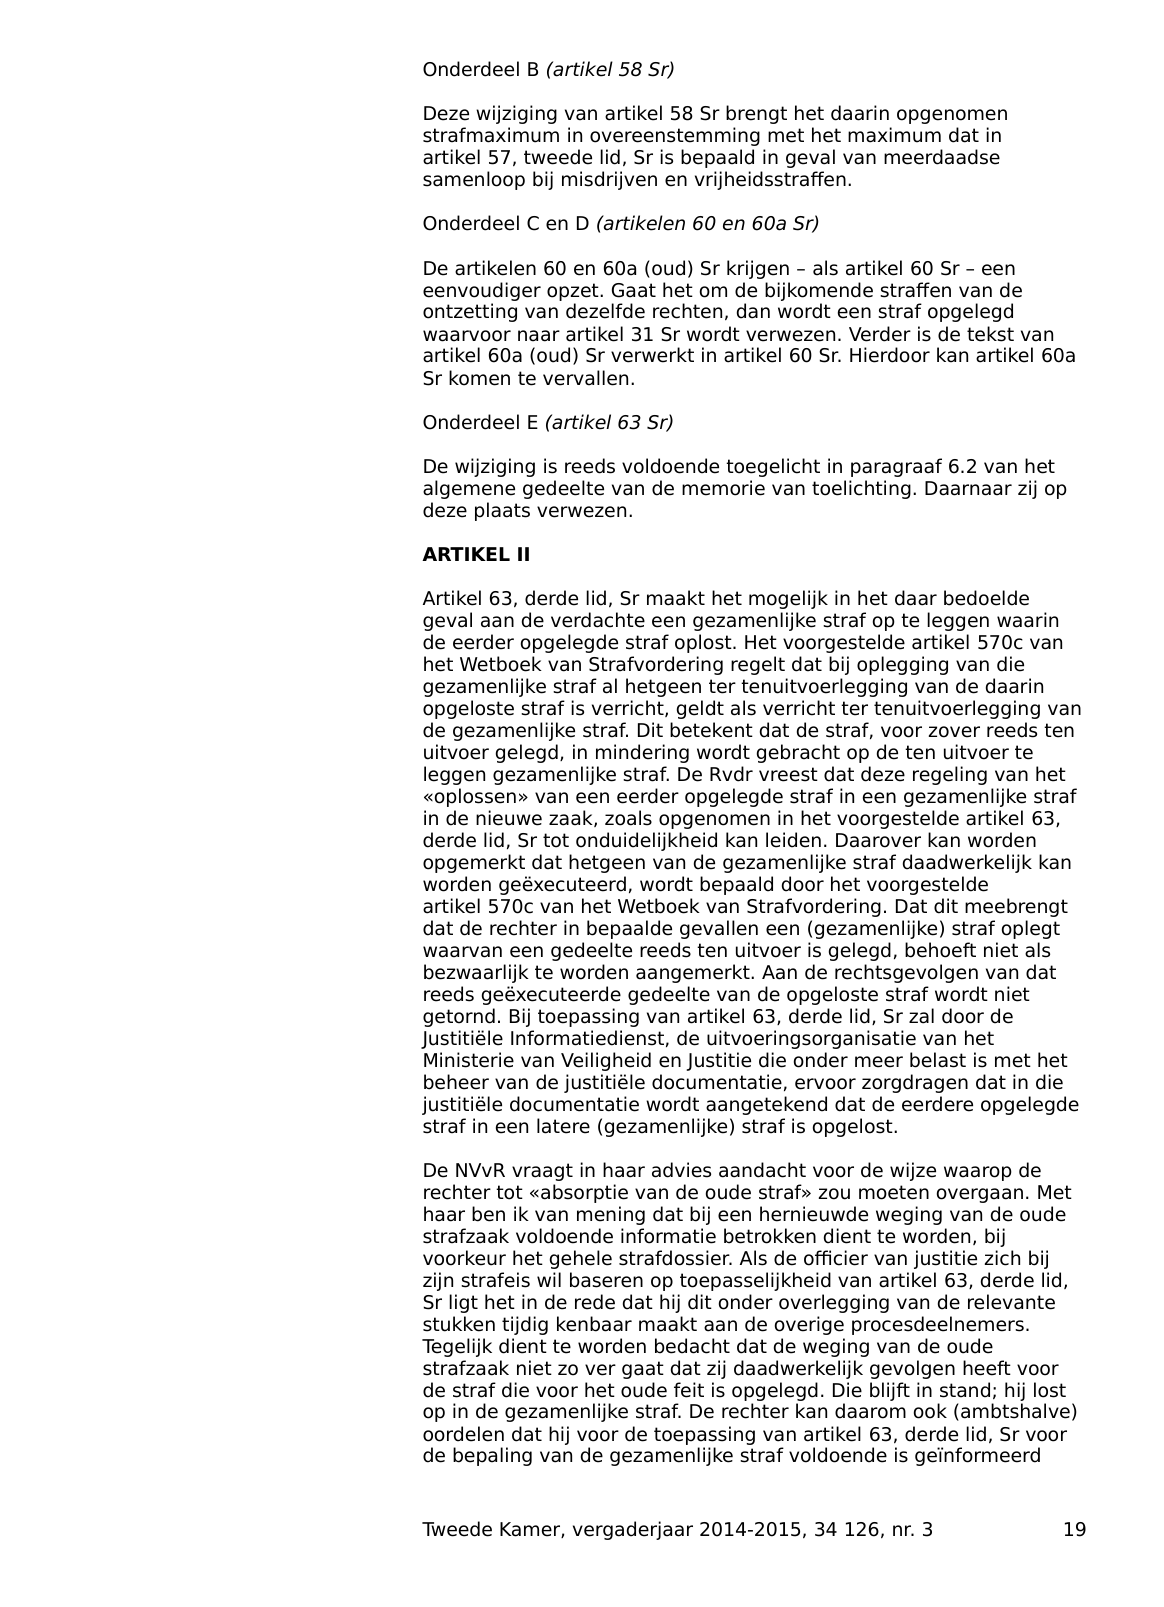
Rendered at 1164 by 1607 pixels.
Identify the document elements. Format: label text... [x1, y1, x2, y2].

subtitle ARTIKEL II [422, 544, 1087, 566]
subtitle Onderdeel C en D (artikelen 60 en 60a Sr) [422, 213, 1087, 235]
text Deze wijziging van artikel 58 Sr brengt het daarin opgenomen strafmaximum in overeenstemming met het maximum dat in artikel 57, tweede lid, Sr is bepaald in geval van meerdaadse samenloop bij misdrijven en vrijheidsstraffen. [422, 103, 1087, 191]
subtitle Onderdeel B (artikel 58 Sr) [422, 59, 1087, 81]
text De wijziging is reeds voldoende toegelicht in paragraaf 6.2 van het algemene gedeelte van de memorie van toelichting. Daarnaar zij op deze plaats verwezen. [422, 456, 1087, 522]
text Artikel 63, derde lid, Sr maakt het mogelijk in het daar bedoelde geval aan de verdachte een gezamenlijke straf op te leggen waarin de eerder opgelegde straf oplost. Het voorgestelde artikel 570c van het Wetboek van Strafvordering regelt dat bij oplegging van die gezamenlijke straf al hetgeen ter tenuitvoerlegging van de daarin opgeloste straf is verricht, geldt als verricht ter tenuitvoerlegging van de gezamenlijke straf. Dit betekent dat de straf, voor zover reeds ten uitvoer gelegd, in mindering wordt gebracht op de ten uitvoer te leggen gezamenlijke straf. De Rvdr vreest dat deze regeling van het «oplossen» van een eerder opgelegde straf in een gezamenlijke straf in de nieuwe zaak, zoals opgenomen in het voorgestelde artikel 63, derde lid, Sr tot onduidelijkheid kan leiden. Daarover kan worden opgemerkt dat hetgeen van de gezamenlijke straf daadwerkelijk kan worden geëxecuteerd, wordt bepaald door het voorgestelde artikel 570c van het Wetboek van Strafvordering. Dat dit meebrengt dat de rechter in bepaalde gevallen een (gezamenlijke) straf oplegt waarvan een gedeelte reeds ten uitvoer is gelegd, behoeft niet als bezwaarlijk te worden aangemerkt. Aan de rechtsgevolgen van dat reeds geëxecuteerde gedeelte van de opgeloste straf wordt niet getornd. Bij toepassing van artikel 63, derde lid, Sr zal door de Justitiële Informatiedienst, de uitvoeringsorganisatie van het Ministerie van Veiligheid en Justitie die onder meer belast is met het beheer van de justitiële documentatie, ervoor zorgdragen dat in die justitiële documentatie wordt aangetekend dat de eerdere opgelegde straf in een latere (gezamenlijke) straf is opgelost. [422, 588, 1087, 1137]
text De artikelen 60 en 60a (oud) Sr krijgen – als artikel 60 Sr – een eenvoudiger opzet. Gaat het om de bijkomende straffen van de ontzetting van dezelfde rechten, dan wordt een straf opgelegd waarvoor naar artikel 31 Sr wordt verwezen. Verder is de tekst van artikel 60a (oud) Sr verwerkt in artikel 60 Sr. Hierdoor kan artikel 60a Sr komen te vervallen. [422, 257, 1087, 389]
subtitle Onderdeel E (artikel 63 Sr) [422, 412, 1087, 433]
text De NVvR vraagt in haar advies aandacht voor de wijze waarop de rechter tot «absorptie van de oude straf» zou moeten overgaan. Met haar ben ik van mening dat bij een hernieuwde weging van de oude strafzaak voldoende informatie betrokken dient te worden, bij voorkeur het gehele strafdossier. Als de officier van justitie zich bij zijn strafeis wil baseren op toepasselijkheid van artikel 63, derde lid, Sr ligt het in de rede dat hij dit onder overlegging van de relevante stukken tijdig kenbaar maakt aan de overige procesdeelnemers. Tegelijk dient te worden bedacht dat de weging van de oude strafzaak niet zo ver gaat dat zij daadwerkelijk gevolgen heeft voor de straf die voor het oude feit is opgelegd. Die blijft in stand; hij lost op in de gezamenlijke straf. De rechter kan daarom ook (ambtshalve) oordelen dat hij voor de toepassing van artikel 63, derde lid, Sr voor de bepaling van de gezamenlijke straf voldoende is geïnformeerd [422, 1160, 1087, 1467]
